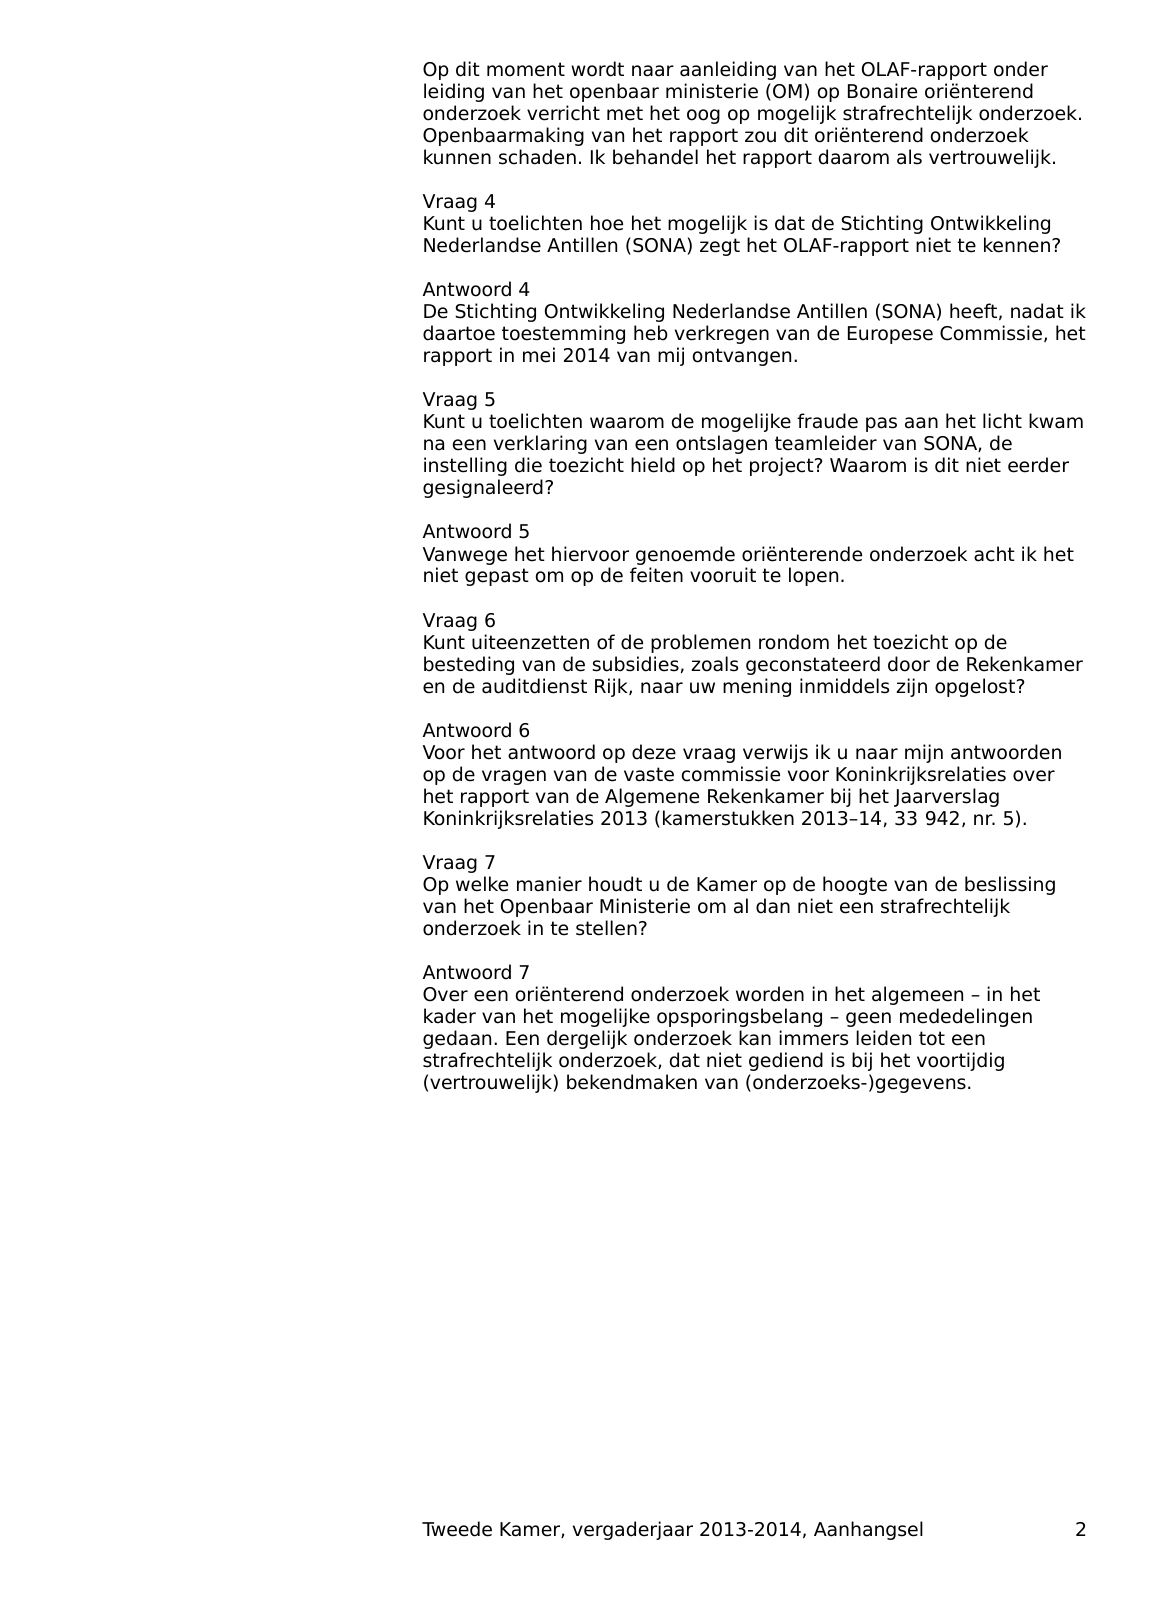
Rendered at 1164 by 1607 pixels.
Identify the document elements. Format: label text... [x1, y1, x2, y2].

text Antwoord 7 [422, 962, 1087, 984]
text Kunt u toelichten hoe het mogelijk is dat de Stichting Ontwikkeling Nederlandse Antillen (SONA) zegt het OLAF-rapport niet te kennen? [422, 213, 1087, 257]
text Over een oriënterend onderzoek worden in het algemeen – in het kader van het mogelijke opsporingsbelang – geen mededelingen gedaan. Een dergelijk onderzoek kan immers leiden tot een strafrechtelijk onderzoek, dat niet gediend is bij het voortijdig (vertrouwelijk) bekendmaken van (onderzoeks-)gegevens. [422, 984, 1087, 1094]
text Vraag 5 [422, 389, 1087, 411]
text Vraag 7 [422, 852, 1087, 874]
text Op welke manier houdt u de Kamer op de hoogte van de beslissing van het Openbaar Ministerie om al dan niet een strafrechtelijk onderzoek in te stellen? [422, 874, 1087, 940]
text Antwoord 5 [422, 521, 1087, 543]
text Antwoord 6 [422, 720, 1087, 742]
text Op dit moment wordt naar aanleiding van het OLAF-rapport onder leiding van het openbaar ministerie (OM) op Bonaire oriënterend onderzoek verricht met het oog op mogelijk strafrechtelijk onderzoek. Openbaarmaking van het rapport zou dit oriënterend onderzoek kunnen schaden. Ik behandel het rapport daarom als vertrouwelijk. [422, 59, 1087, 169]
text Vraag 4 [422, 191, 1087, 213]
text Vanwege het hiervoor genoemde oriënterende onderzoek acht ik het niet gepast om op de feiten vooruit te lopen. [422, 543, 1087, 587]
text Vraag 6 [422, 609, 1087, 632]
text De Stichting Ontwikkeling Nederlandse Antillen (SONA) heeft, nadat ik daartoe toestemming heb verkregen van de Europese Commissie, het rapport in mei 2014 van mij ontvangen. [422, 301, 1087, 367]
text Kunt u toelichten waarom de mogelijke fraude pas aan het licht kwam na een verklaring van een ontslagen teamleider van SONA, de instelling die toezicht hield op het project? Waarom is dit niet eerder gesignaleerd? [422, 411, 1087, 499]
text Kunt uiteenzetten of de problemen rondom het toezicht op de besteding van de subsidies, zoals geconstateerd door de Rekenkamer en de auditdienst Rijk, naar uw mening inmiddels zijn opgelost? [422, 632, 1087, 697]
text Voor het antwoord op deze vraag verwijs ik u naar mijn antwoorden op de vragen van de vaste commissie voor Koninkrijksrelaties over het rapport van de Algemene Rekenkamer bij het Jaarverslag Koninkrijksrelaties 2013 (kamerstukken 2013–14, 33 942, nr. 5). [422, 742, 1087, 829]
text Antwoord 4 [422, 279, 1087, 301]
